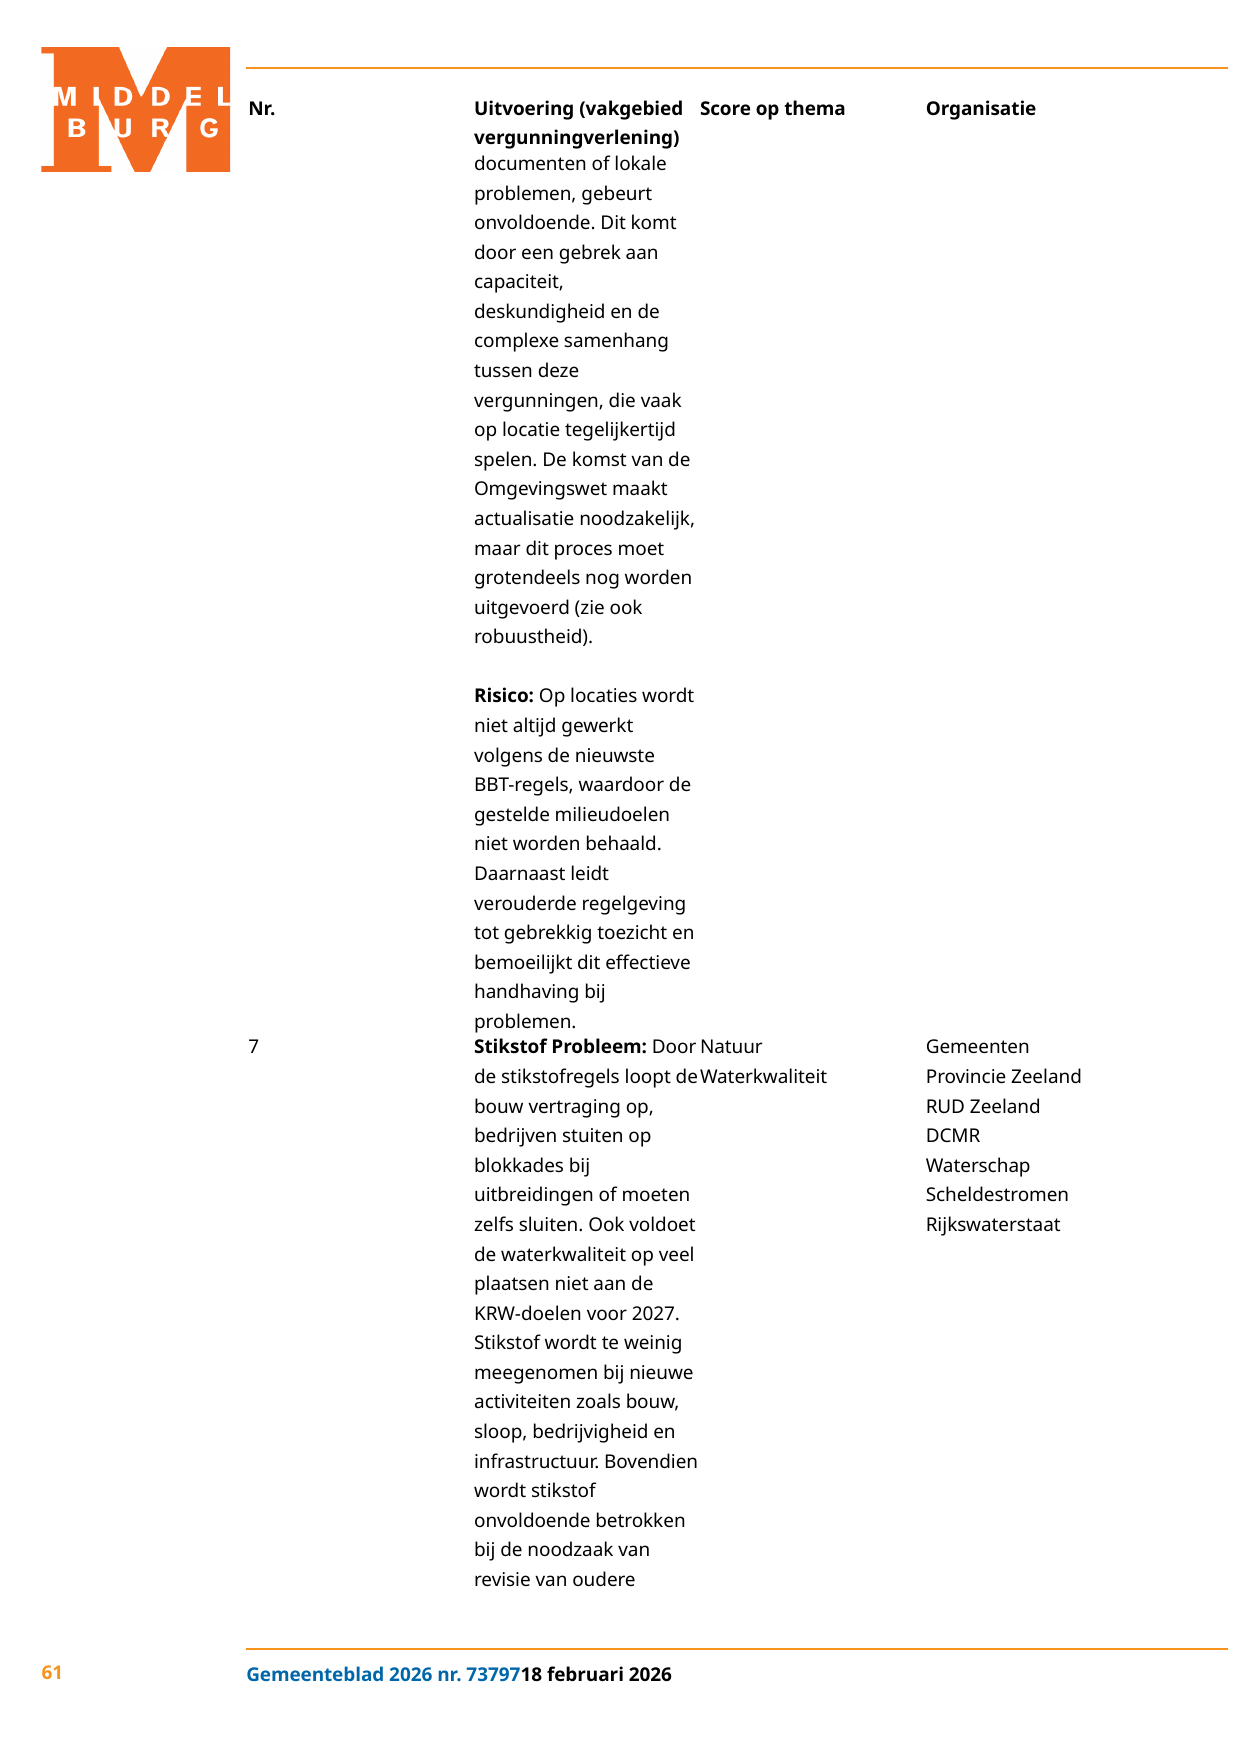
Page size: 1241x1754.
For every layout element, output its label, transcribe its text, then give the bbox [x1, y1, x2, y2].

table_cell documenten of lokale problemen, gebeurt onvoldoende. Dit komt door een gebrek aan capaciteit, deskundigheid en de complexe samenhang tussen deze vergunningen, die vaak op locatie tegelijkertijd spelen. De komst van de Omgevingswet maakt actualisatie noodzakelijk, maar dit proces moet grotendeels nog worden uitgevoerd (zie ook robuustheid). Risico: Op locaties wordt niet altijd gewerkt volgens de nieuwste BBT-regels, waardoor de gestelde milieudoelen niet worden behaald. Daarnaast leidt verouderde regelgeving tot gebrekkig toezicht en bemoeilijkt dit effectieve handhaving bij problemen. [474, 150, 700, 1034]
table_header Organisatie [926, 95, 1152, 150]
table_cell Gemeenten Provincie Zeeland RUD Zeeland DCMR Waterschap Scheldestromen Rijkswaterstaat [926, 1034, 1152, 1592]
table_cell Natuur Waterkwaliteit [700, 1034, 926, 1592]
table_cell [926, 150, 1152, 1034]
table_cell 7 [248, 1034, 474, 1592]
table_header Score op thema [700, 95, 926, 150]
table_header Nr. [248, 95, 474, 150]
table_cell Stikstof Probleem: Door de stikstofregels loopt de bouw vertraging op, bedrijven stuiten op blokkades bij uitbreidingen of moeten zelfs sluiten. Ook voldoet de waterkwaliteit op veel plaatsen niet aan de KRW-doelen voor 2027. Stikstof wordt te weinig meegenomen bij nieuwe activiteiten zoals bouw, sloop, bedrijvigheid en infrastructuur. Bovendien wordt stikstof onvoldoende betrokken bij de noodzaak van revisie van oudere [474, 1034, 700, 1592]
table_cell [248, 150, 474, 1034]
picture [41, 47, 231, 172]
table_cell [700, 150, 926, 1034]
table_header Uitvoering (vakgebied vergunningverlening) [474, 95, 700, 150]
